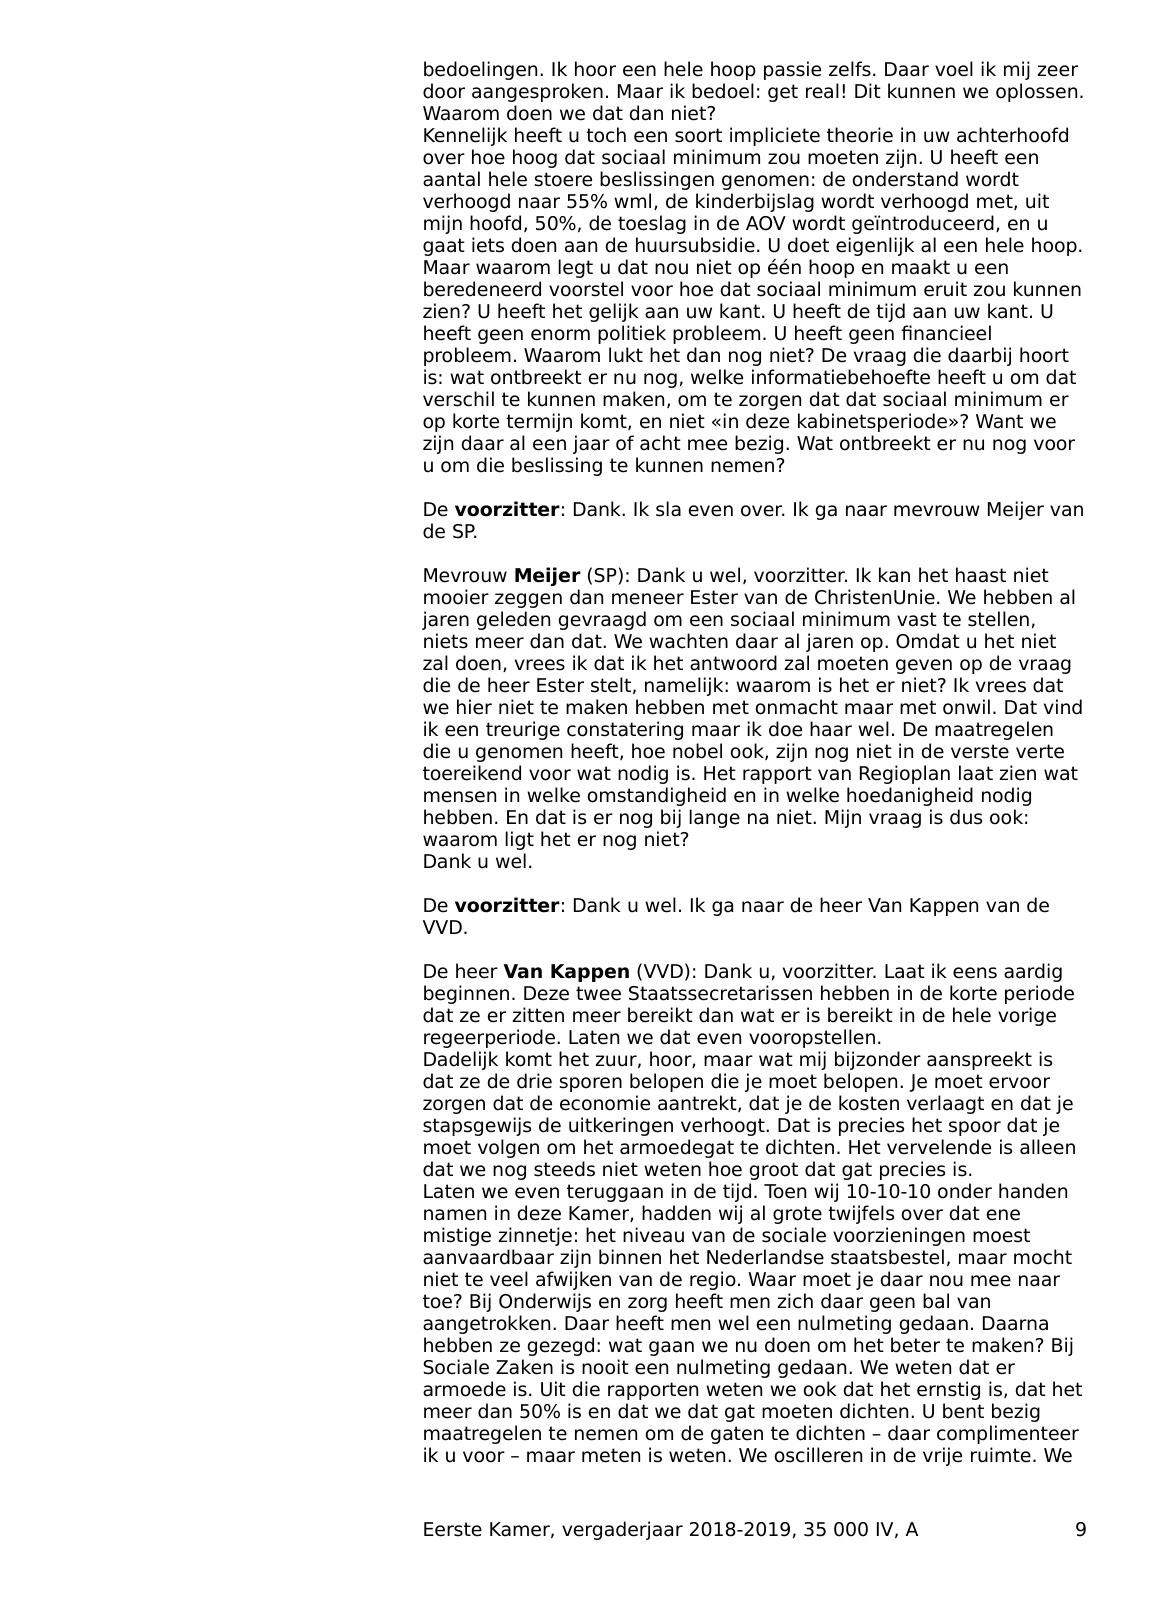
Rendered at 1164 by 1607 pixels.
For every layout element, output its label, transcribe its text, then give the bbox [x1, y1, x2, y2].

text Mevrouw Meijer (SP): Dank u wel, voorzitter. Ik kan het haast niet mooier zeggen dan meneer Ester van de ChristenUnie. We hebben al jaren geleden gevraagd om een sociaal minimum vast te stellen, niets meer dan dat. We wachten daar al jaren op. Omdat u het niet zal doen, vrees ik dat ik het antwoord zal moeten geven op de vraag die de heer Ester stelt, namelijk: waarom is het er niet? Ik vrees dat we hier niet te maken hebben met onmacht maar met onwil. Dat vind ik een treurige constatering maar ik doe haar wel. De maatregelen die u genomen heeft, hoe nobel ook, zijn nog niet in de verste verte toereikend voor wat nodig is. Het rapport van Regioplan laat zien wat mensen in welke omstandigheid en in welke hoedanigheid nodig hebben. En dat is er nog bij lange na niet. Mijn vraag is dus ook: waarom ligt het er nog niet? [422, 565, 1087, 851]
text De heer Van Kappen (VVD): Dank u, voorzitter. Laat ik eens aardig beginnen. Deze twee Staatssecretarissen hebben in de korte periode dat ze er zitten meer bereikt dan wat er is bereikt in de hele vorige regeerperiode. Laten we dat even vooropstellen. [422, 961, 1087, 1049]
text De voorzitter: Dank u wel. Ik ga naar de heer Van Kappen van de VVD. [422, 895, 1087, 939]
text De voorzitter: Dank. Ik sla even over. Ik ga naar mevrouw Meijer van de SP. [422, 499, 1087, 543]
text Laten we even teruggaan in de tijd. Toen wij 10-10-10 onder handen namen in deze Kamer, hadden wij al grote twijfels over dat ene mistige zinnetje: het niveau van de sociale voorzieningen moest aanvaardbaar zijn binnen het Nederlandse staatsbestel, maar mocht niet te veel afwijken van de regio. Waar moet je daar nou mee naar toe? Bij Onderwijs en zorg heeft men zich daar geen bal van aangetrokken. Daar heeft men wel een nulmeting gedaan. Daarna hebben ze gezegd: wat gaan we nu doen om het beter te maken? Bij Sociale Zaken is nooit een nulmeting gedaan. We weten dat er armoede is. Uit die rapporten weten we ook dat het ernstig is, dat het meer dan 50% is en dat we dat gat moeten dichten. U bent bezig maatregelen te nemen om de gaten te dichten – daar complimenteer ik u voor – maar meten is weten. We oscilleren in de vrije ruimte. We [422, 1181, 1087, 1467]
text Dadelijk komt het zuur, hoor, maar wat mij bijzonder aanspreekt is dat ze de drie sporen belopen die je moet belopen. Je moet ervoor zorgen dat de economie aantrekt, dat je de kosten verlaagt en dat je stapsgewijs de uitkeringen verhoogt. Dat is precies het spoor dat je moet volgen om het armoedegat te dichten. Het vervelende is alleen dat we nog steeds niet weten hoe groot dat gat precies is. [422, 1049, 1087, 1181]
text Kennelijk heeft u toch een soort impliciete theorie in uw achterhoofd over hoe hoog dat sociaal minimum zou moeten zijn. U heeft een aantal hele stoere beslissingen genomen: de onderstand wordt verhoogd naar 55% wml, de kinderbijslag wordt verhoogd met, uit mijn hoofd, 50%, de toeslag in de AOV wordt geïntroduceerd, en u gaat iets doen aan de huursubsidie. U doet eigenlijk al een hele hoop. Maar waarom legt u dat nou niet op één hoop en maakt u een beredeneerd voorstel voor hoe dat sociaal minimum eruit zou kunnen zien? U heeft het gelijk aan uw kant. U heeft de tijd aan uw kant. U heeft geen enorm politiek probleem. U heeft geen financieel probleem. Waarom lukt het dan nog niet? De vraag die daarbij hoort is: wat ontbreekt er nu nog, welke informatiebehoefte heeft u om dat verschil te kunnen maken, om te zorgen dat dat sociaal minimum er op korte termijn komt, en niet «in deze kabinetsperiode»? Want we zijn daar al een jaar of acht mee bezig. Wat ontbreekt er nu nog voor u om die beslissing te kunnen nemen? [422, 125, 1087, 477]
text bedoelingen. Ik hoor een hele hoop passie zelfs. Daar voel ik mij zeer door aangesproken. Maar ik bedoel: get real! Dit kunnen we oplossen. Waarom doen we dat dan niet? [422, 59, 1087, 125]
text Dank u wel. [422, 851, 1087, 873]
